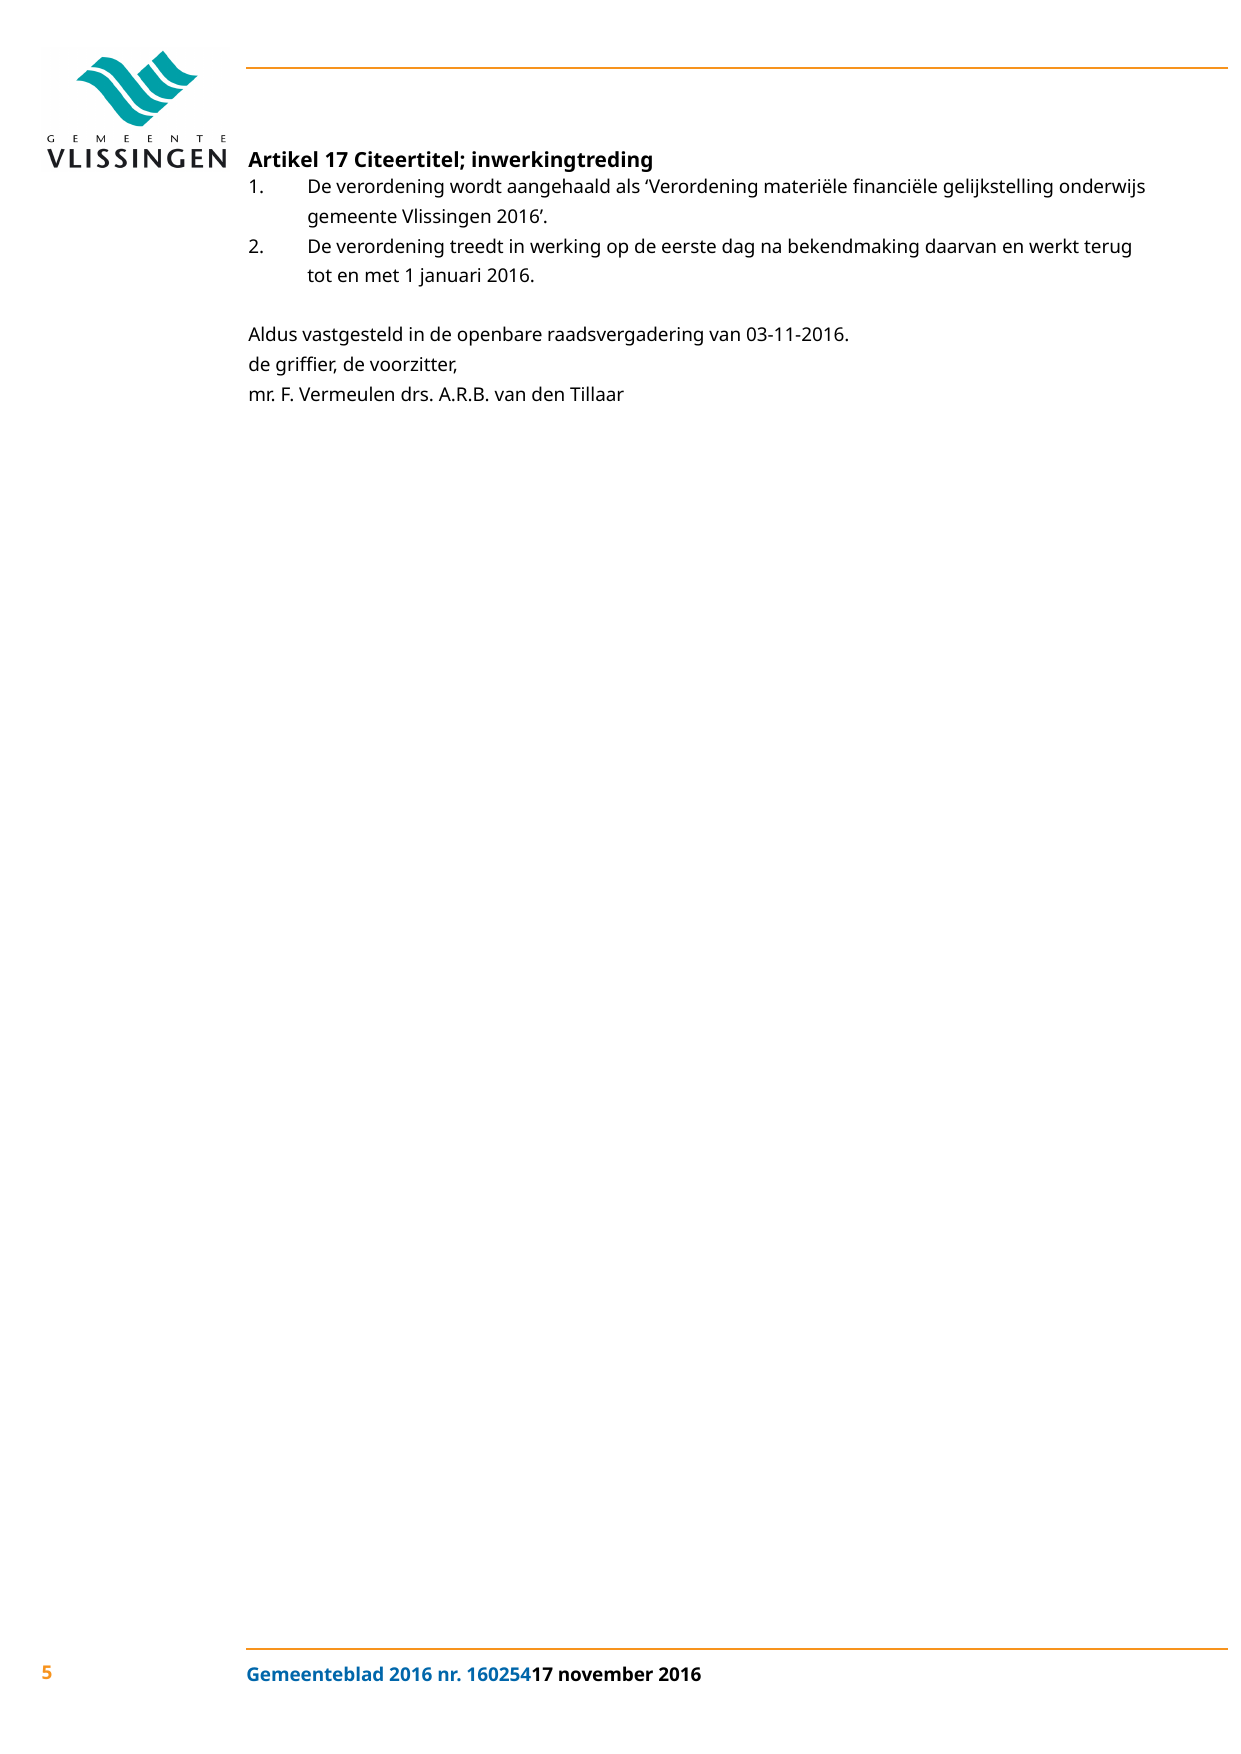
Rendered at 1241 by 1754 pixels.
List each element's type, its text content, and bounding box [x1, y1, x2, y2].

list De verordening treedt in werking op de eerste dag na bekendmaking daarvan en werkt terug tot en met 1 januari 2016. [248, 233, 1152, 288]
text de griffier, de voorzitter, [248, 351, 1152, 377]
picture [41, 47, 231, 172]
text mr. F. Vermeulen drs. A.R.B. van den Tillaar [248, 381, 1152, 406]
text Aldus vastgesteld in de openbare raadsvergadering van 03-11-2016. [248, 322, 1152, 347]
text Artikel 17 Citeertitel; inwerkingtreding [248, 145, 1152, 174]
list De verordening wordt aangehaald als ‘Verordening materiële financiële gelijkstelling onderwijs gemeente Vlissingen 2016’. [248, 174, 1152, 229]
